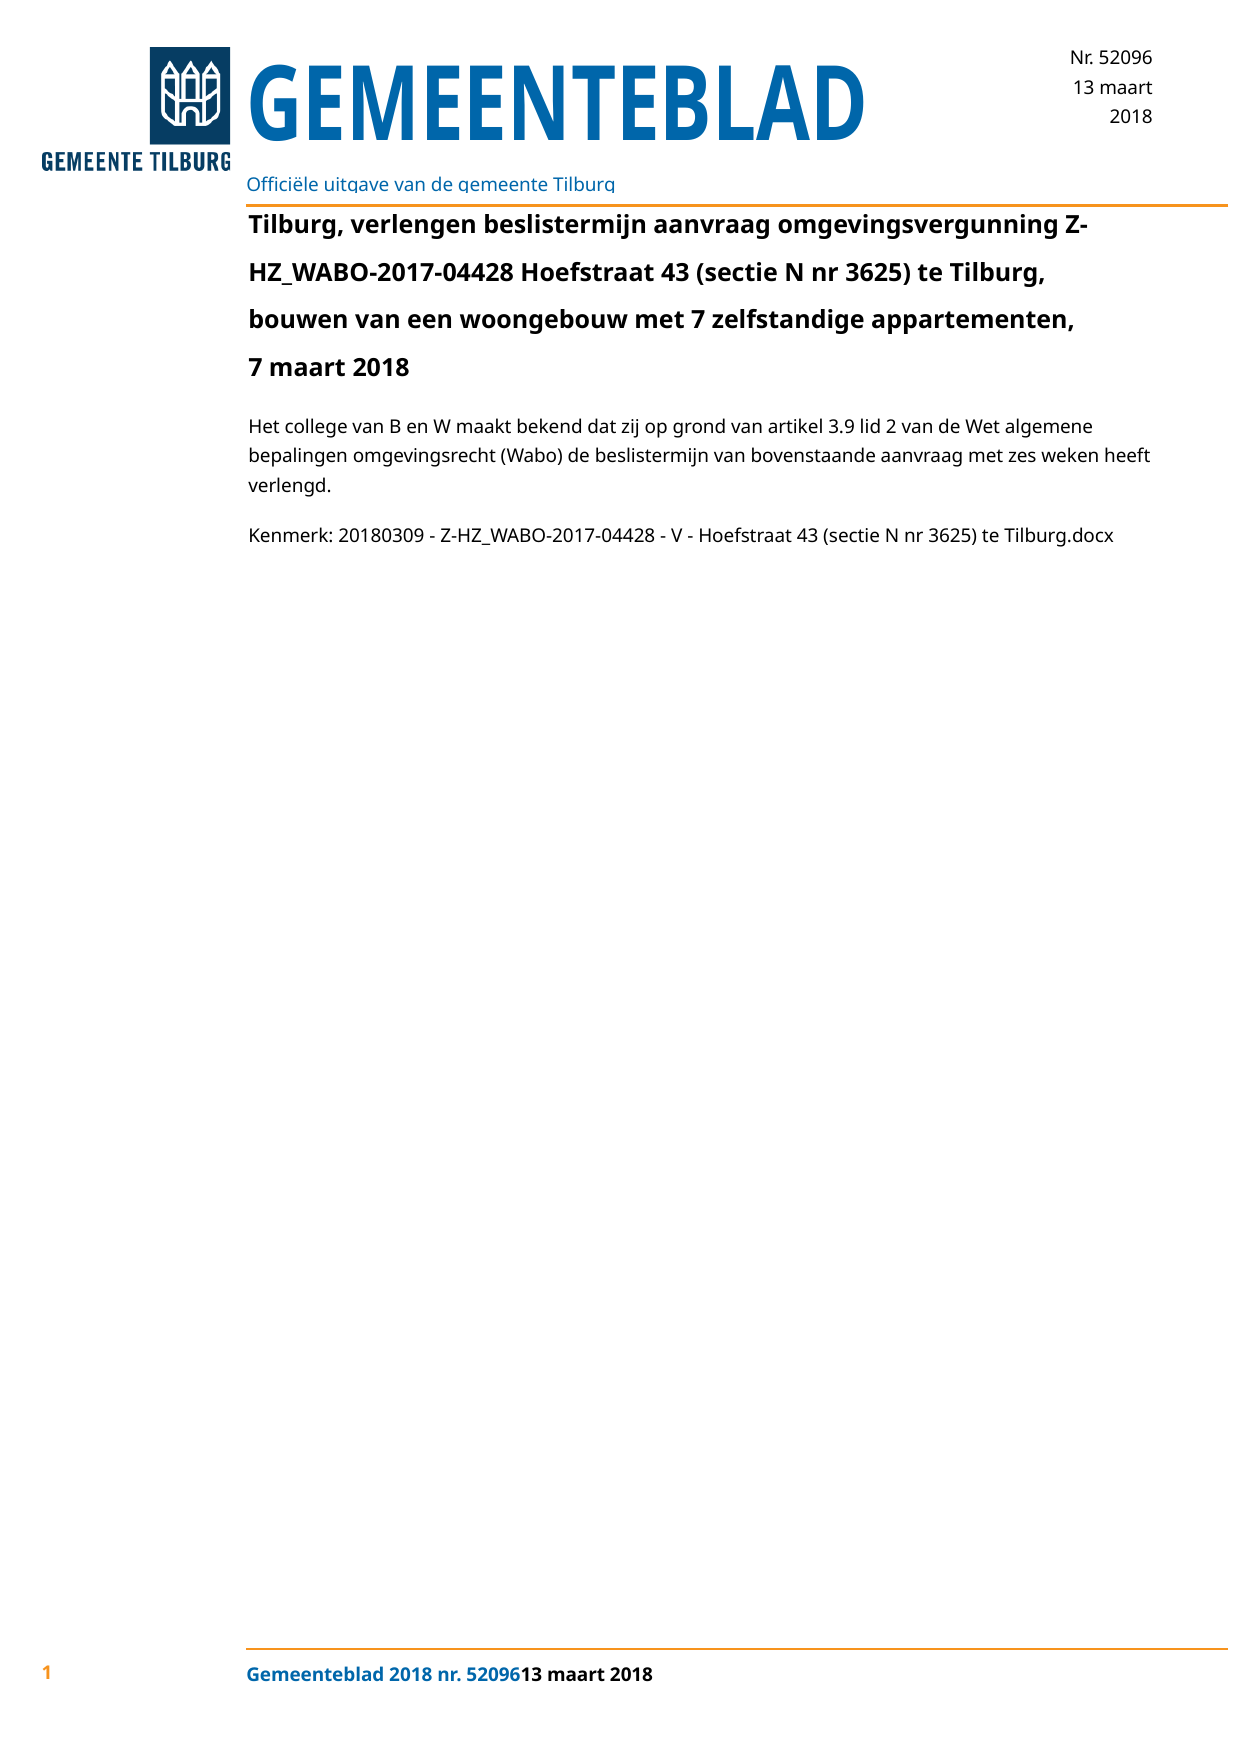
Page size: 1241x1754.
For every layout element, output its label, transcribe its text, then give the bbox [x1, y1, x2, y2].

text Tilburg, verlengen beslistermijn aanvraag omgevingsvergunning Z-HZ_WABO-2017-04428 Hoefstraat 43 (sectie N nr 3625) te Tilburg, bouwen van een woongebouw met 7 zelfstandige appartementen, 7 maart 2018 [248, 207, 1152, 384]
text Het college van B en W maakt bekend dat zij op grond van artikel 3.9 lid 2 van de Wet algemene bepalingen omgevingsrecht (Wabo) de beslistermijn van bovenstaande aanvraag met zes weken heeft verlengd. [248, 413, 1152, 498]
picture [41, 47, 231, 172]
text Kenmerk: 20180309 - Z-HZ_WABO-2017-04428 - V - Hoefstraat 43 (sectie N nr 3625) te Tilburg.docx [248, 523, 1152, 548]
